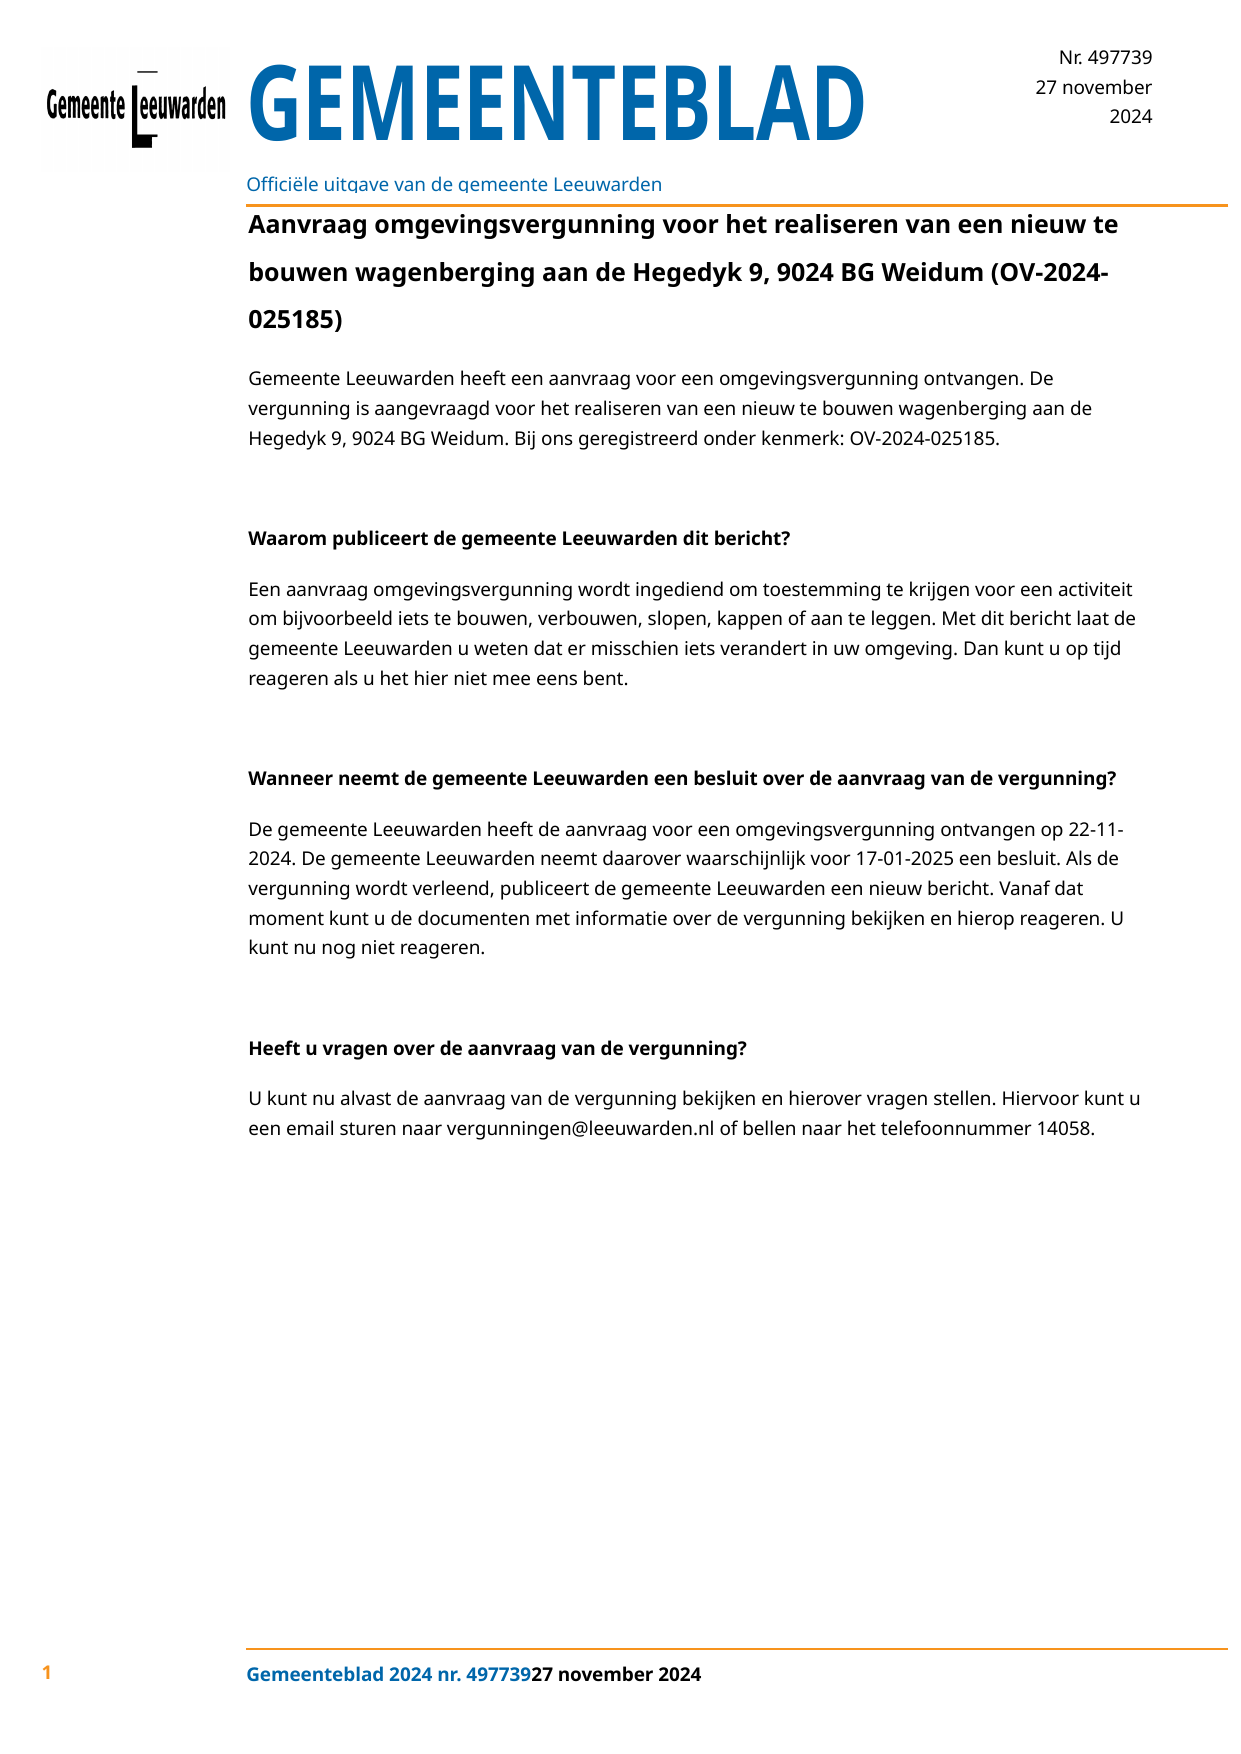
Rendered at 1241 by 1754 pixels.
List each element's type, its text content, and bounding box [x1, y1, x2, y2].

text Aanvraag omgevingsvergunning voor het realiseren van een nieuw te bouwen wagenberging aan de Hegedyk 9, 9024 BG Weidum (OV-2024-025185) [248, 207, 1152, 336]
text Een aanvraag omgevingsvergunning wordt ingediend om toestemming te krijgen voor een activiteit om bijvoorbeeld iets te bouwen, verbouwen, slopen, kappen of aan te leggen. Met dit bericht laat de gemeente Leeuwarden u weten dat er misschien iets verandert in uw omgeving. Dan kunt u op tijd reageren als u het hier niet mee eens bent. [248, 576, 1152, 690]
text Heeft u vragen over de aanvraag van de vergunning? [248, 1035, 1152, 1061]
text De gemeente Leeuwarden heeft de aanvraag voor een omgevingsvergunning ontvangen op 22-11-2024. De gemeente Leeuwarden neemt daarover waarschijnlijk voor 17-01-2025 een besluit. Als de vergunning wordt verleend, publiceert de gemeente Leeuwarden een nieuw bericht. Vanaf dat moment kunt u de documenten met informatie over de vergunning bekijken en hierop reageren. U kunt nu nog niet reageren. [248, 816, 1152, 960]
text Wanneer neemt de gemeente Leeuwarden een besluit over de aanvraag van de vergunning? [248, 766, 1152, 791]
text Gemeente Leeuwarden heeft een aanvraag voor een omgevingsvergunning ontvangen. De vergunning is aangevraagd voor het realiseren van een nieuw te bouwen wagenberging aan de Hegedyk 9, 9024 BG Weidum. Bij ons geregistreerd onder kenmerk: OV-2024-025185. [248, 366, 1152, 450]
text U kunt nu alvast de aanvraag van de vergunning bekijken en hierover vragen stellen. Hiervoor kunt u een email sturen naar vergunningen@leeuwarden.nl of bellen naar het telefoonnummer 14058. [248, 1086, 1152, 1141]
picture [41, 47, 231, 172]
text Waarom publiceert de gemeente Leeuwarden dit bericht? [248, 526, 1152, 551]
